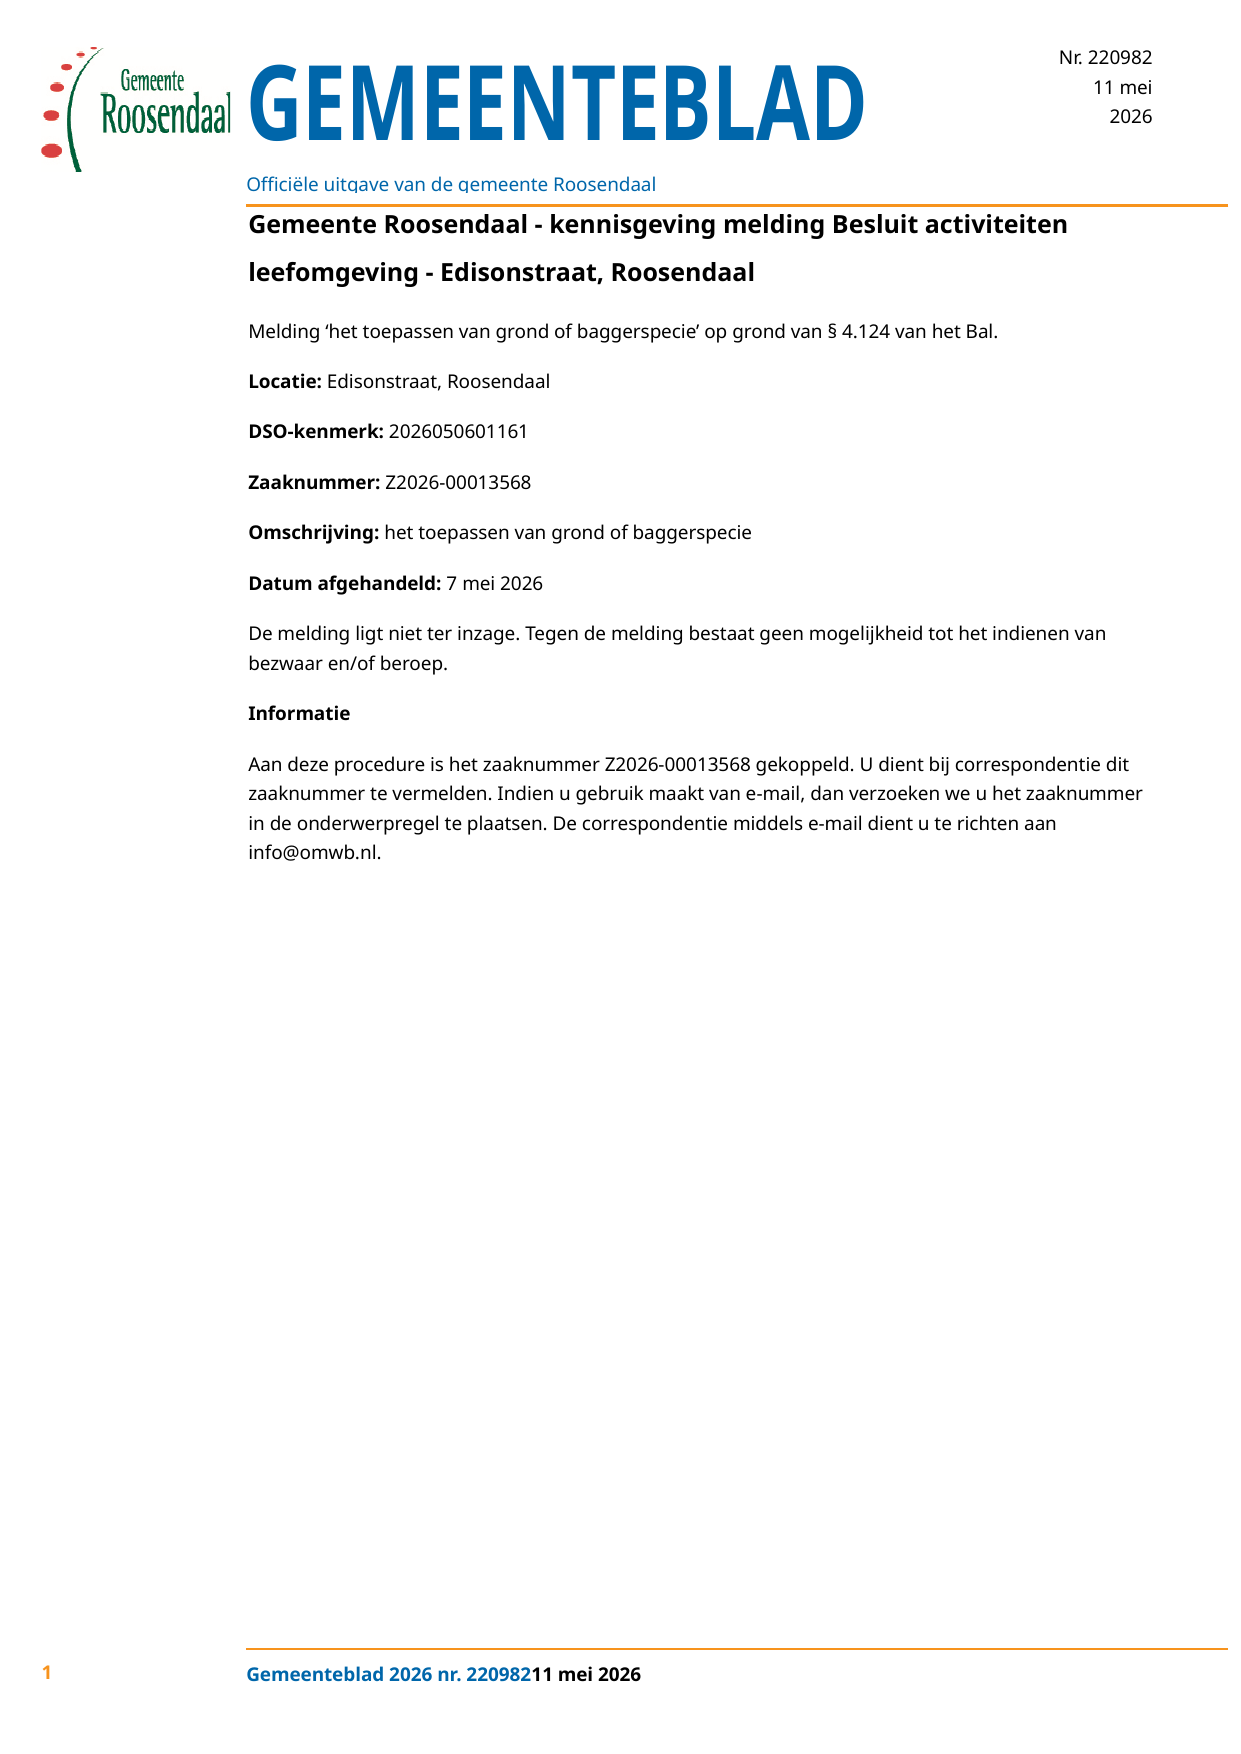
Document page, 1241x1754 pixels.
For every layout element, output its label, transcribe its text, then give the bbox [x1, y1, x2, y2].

text Gemeente Roosendaal - kennisgeving melding Besluit activiteiten leefomgeving - Edisonstraat, Roosendaal [248, 207, 1152, 288]
text DSO-kenmerk: 2026050601161 [248, 419, 1152, 444]
text Omschrijving: het toepassen van grond of baggerspecie [248, 519, 1152, 545]
text Melding ‘het toepassen van grond of baggerspecie’ op grond van § 4.124 van het Bal. [248, 318, 1152, 344]
text Zaaknummer: Z2026-00013568 [248, 469, 1152, 495]
text De melding ligt niet ter inzage. Tegen de melding bestaat geen mogelijkheid tot het indienen van bezwaar en/of beroep. [248, 620, 1152, 676]
text Datum afgehandeld: 7 mei 2026 [248, 570, 1152, 596]
text Informatie [248, 700, 1152, 726]
text Locatie: Edisonstraat, Roosendaal [248, 368, 1152, 394]
text Aan deze procedure is het zaaknummer Z2026-00013568 gekoppeld. U dient bij correspondentie dit zaaknummer te vermelden. Indien u gebruik maakt van e-mail, dan verzoeken we u het zaaknummer in de onderwerpregel te plaatsen. De correspondentie middels e-mail dient u te richten aan info@omwb.nl. [248, 751, 1152, 865]
picture [41, 47, 231, 172]
